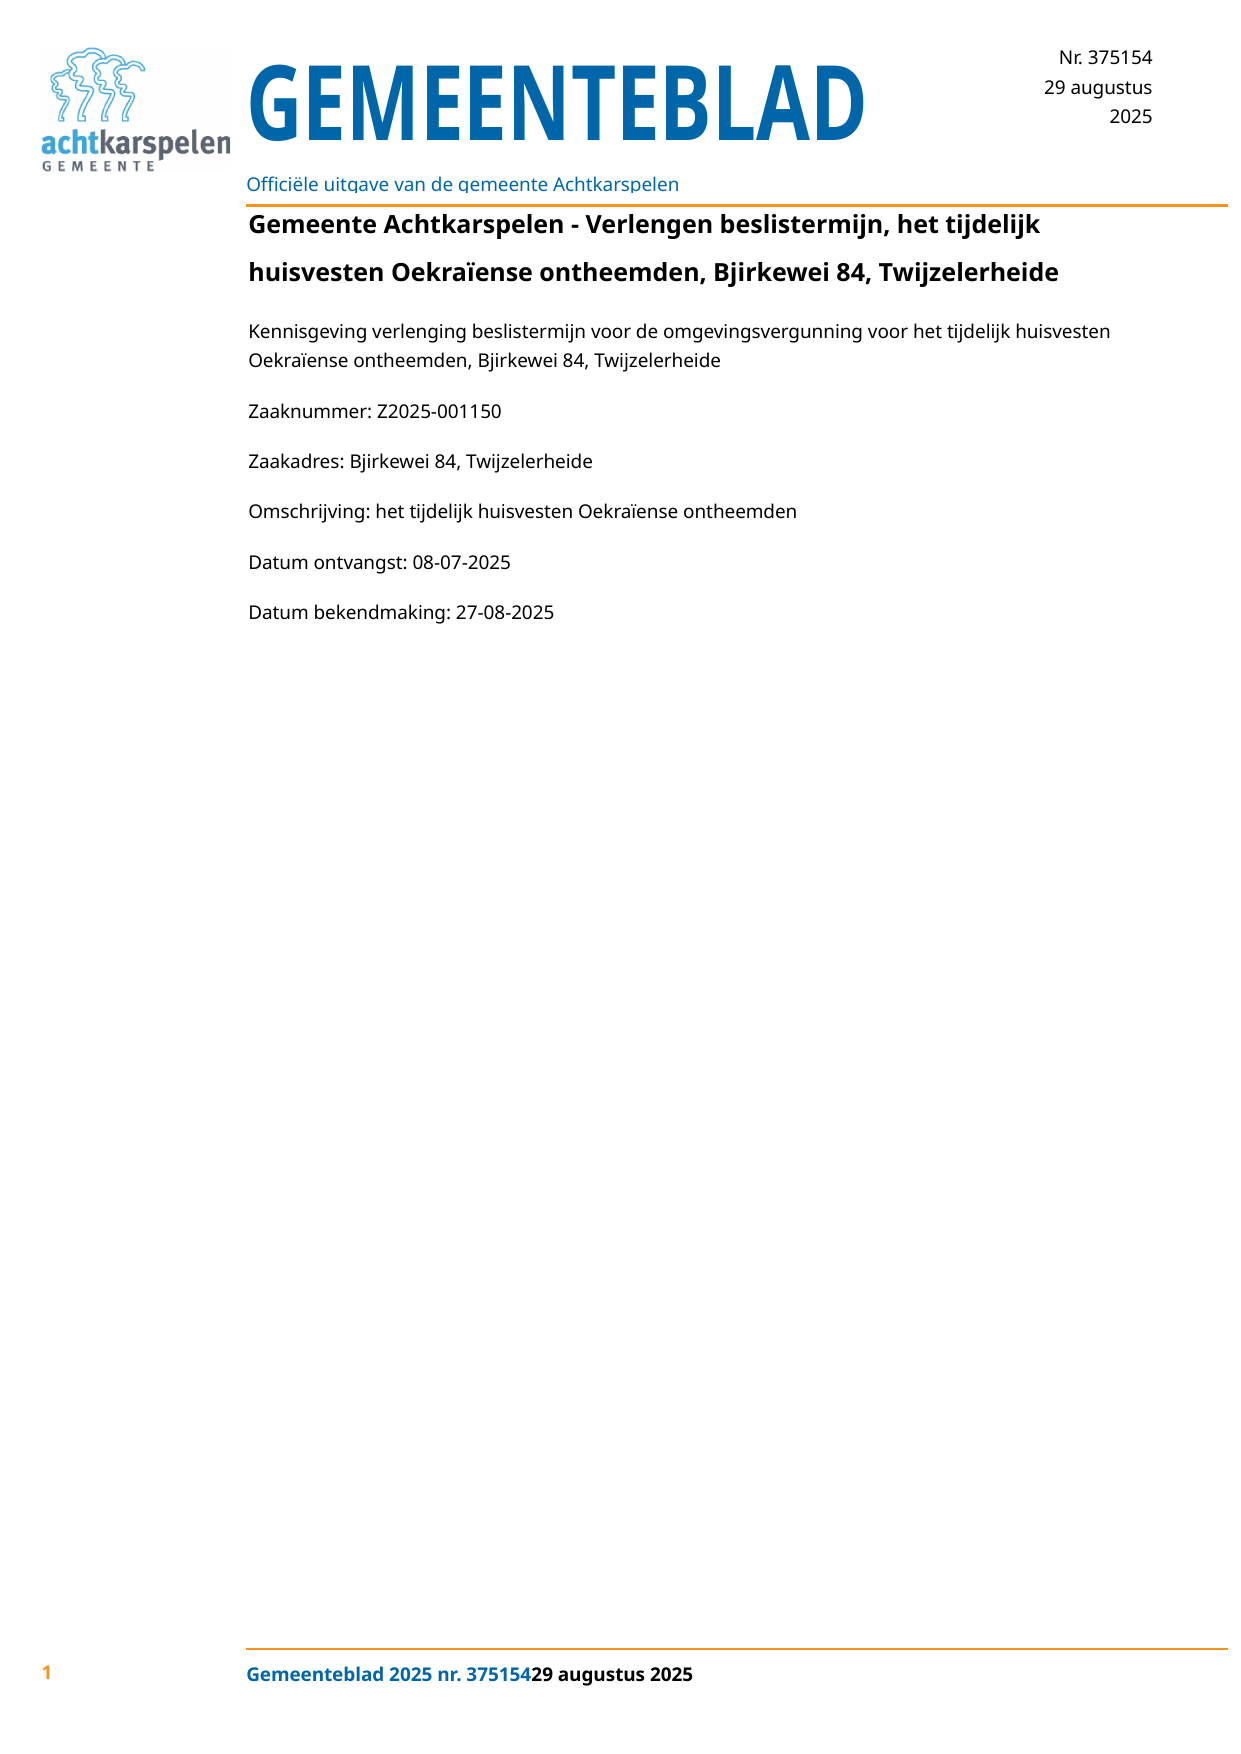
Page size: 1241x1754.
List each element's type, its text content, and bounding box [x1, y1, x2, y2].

picture [41, 47, 231, 172]
text Datum bekendmaking: 27-08-2025 [248, 599, 1152, 625]
text Zaakadres: Bjirkewei 84, Twijzelerheide [248, 448, 1152, 474]
text Gemeente Achtkarspelen - Verlengen beslistermijn, het tijdelijk huisvesten Oekraïense ontheemden, Bjirkewei 84, Twijzelerheide [248, 207, 1152, 288]
text Kennisgeving verlenging beslistermijn voor de omgevingsvergunning voor het tijdelijk huisvesten Oekraïense ontheemden, Bjirkewei 84, Twijzelerheide [248, 318, 1152, 373]
text Zaaknummer: Z2025-001150 [248, 398, 1152, 424]
text Omschrijving: het tijdelijk huisvesten Oekraïense ontheemden [248, 499, 1152, 524]
text Datum ontvangst: 08-07-2025 [248, 549, 1152, 575]
